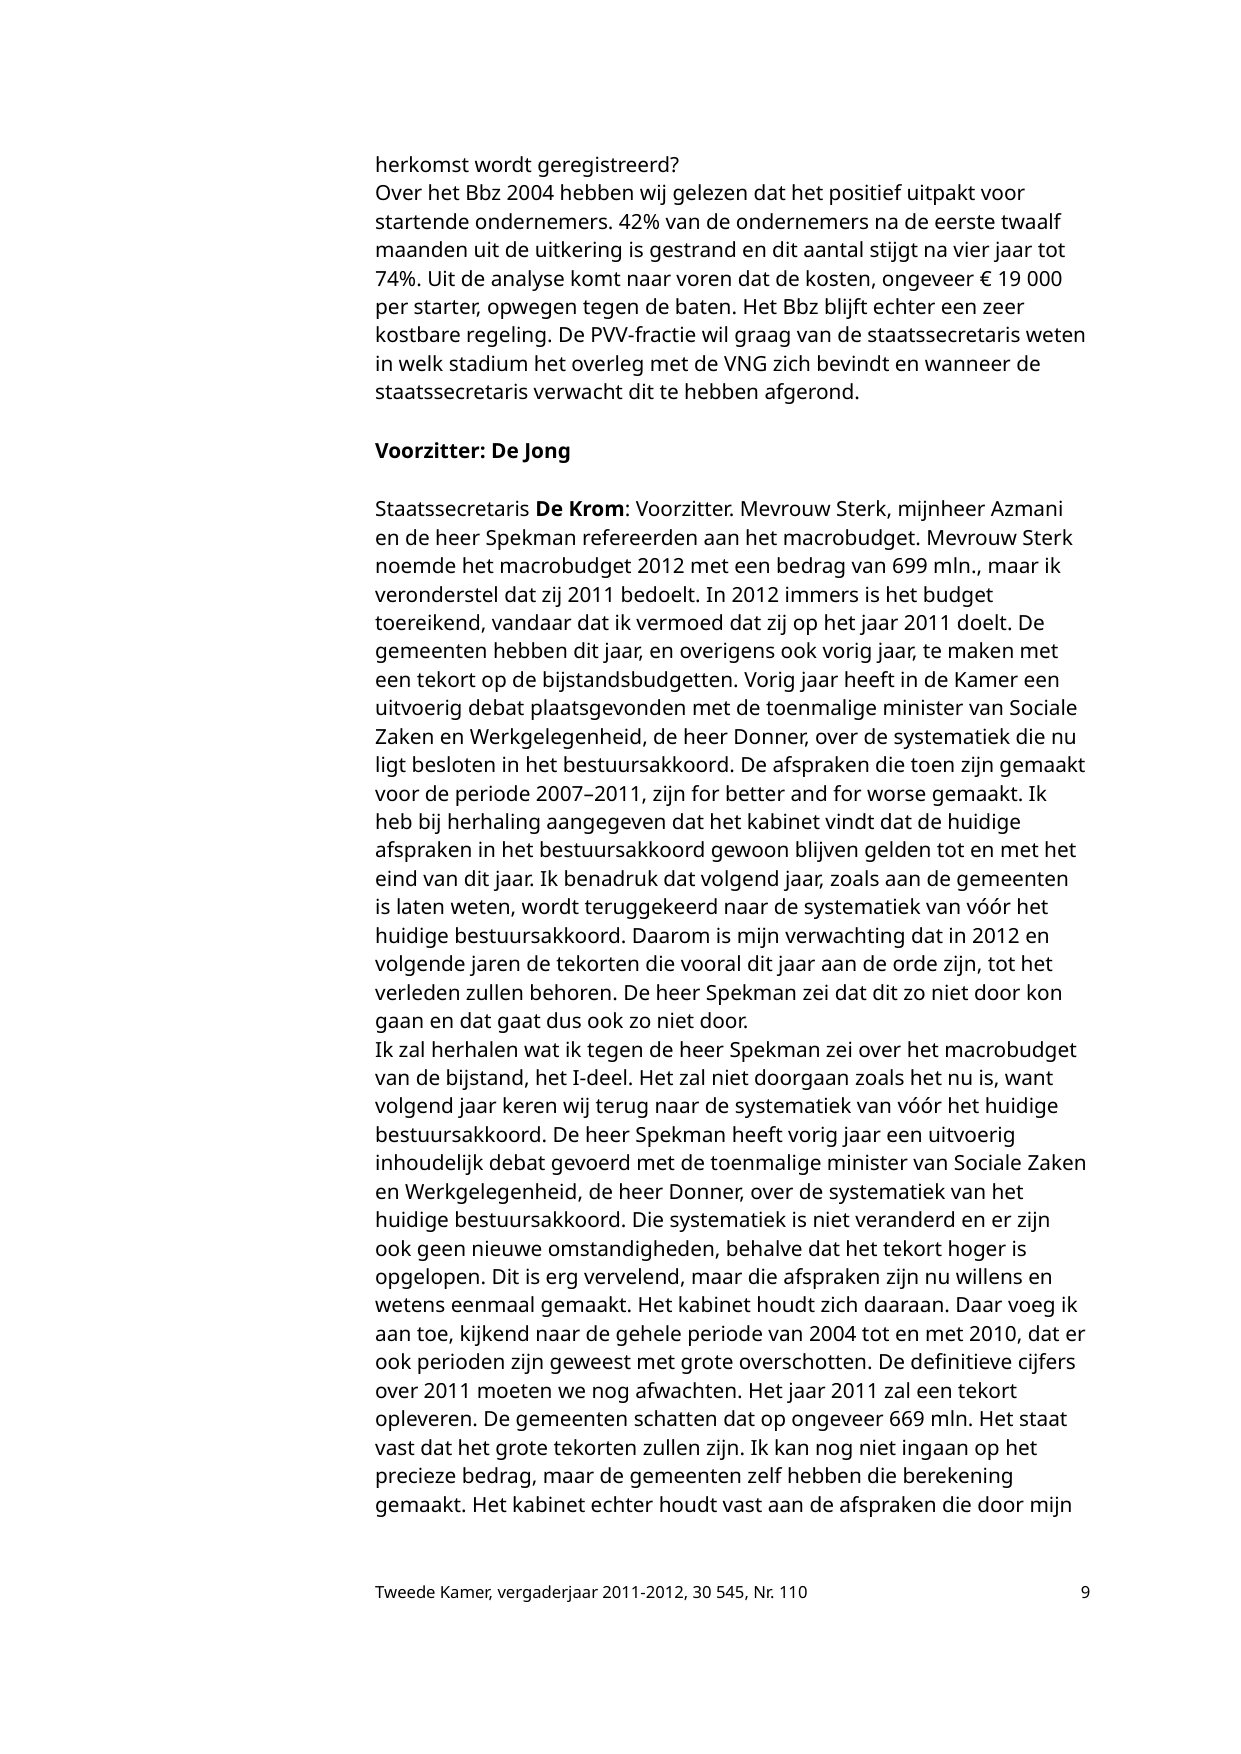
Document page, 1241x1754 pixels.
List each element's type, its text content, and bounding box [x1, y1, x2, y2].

text Staatssecretaris De Krom: Voorzitter. Mevrouw Sterk, mijnheer Azmani en de heer Spekman refereerden aan het macrobudget. Mevrouw Sterk noemde het macrobudget 2012 met een bedrag van 699 mln., maar ik veronderstel dat zij 2011 bedoelt. In 2012 immers is het budget toereikend, vandaar dat ik vermoed dat zij op het jaar 2011 doelt. De gemeenten hebben dit jaar, en overigens ook vorig jaar, te maken met een tekort op de bijstandsbudgetten. Vorig jaar heeft in de Kamer een uitvoerig debat plaatsgevonden met de toenmalige minister van Sociale Zaken en Werkgelegenheid, de heer Donner, over de systematiek die nu ligt besloten in het bestuursakkoord. De afspraken die toen zijn gemaakt voor de periode 2007–2011, zijn for better and for worse gemaakt. Ik heb bij herhaling aangegeven dat het kabinet vindt dat de huidige afspraken in het bestuursakkoord gewoon blijven gelden tot en met het eind van dit jaar. Ik benadruk dat volgend jaar, zoals aan de gemeenten is laten weten, wordt teruggekeerd naar de systematiek van vóór het huidige bestuursakkoord. Daarom is mijn verwachting dat in 2012 en volgende jaren de tekorten die vooral dit jaar aan de orde zijn, tot het verleden zullen behoren. De heer Spekman zei dat dit zo niet door kon gaan en dat gaat dus ook zo niet door. [375, 494, 1090, 1035]
text herkomst wordt geregistreerd? [375, 150, 1090, 178]
text Ik zal herhalen wat ik tegen de heer Spekman zei over het macrobudget van de bijstand, het I-deel. Het zal niet doorgaan zoals het nu is, want volgend jaar keren wij terug naar de systematiek van vóór het huidige bestuursakkoord. De heer Spekman heeft vorig jaar een uitvoerig inhoudelijk debat gevoerd met de toenmalige minister van Sociale Zaken en Werkgelegenheid, de heer Donner, over de systematiek van het huidige bestuursakkoord. Die systematiek is niet veranderd en er zijn ook geen nieuwe omstandigheden, behalve dat het tekort hoger is opgelopen. Dit is erg vervelend, maar die afspraken zijn nu willens en wetens eenmaal gemaakt. Het kabinet houdt zich daaraan. Daar voeg ik aan toe, kijkend naar de gehele periode van 2004 tot en met 2010, dat er ook perioden zijn geweest met grote overschotten. De definitieve cijfers over 2011 moeten we nog afwachten. Het jaar 2011 zal een tekort opleveren. De gemeenten schatten dat op ongeveer 669 mln. Het staat vast dat het grote tekorten zullen zijn. Ik kan nog niet ingaan op het precieze bedrag, maar de gemeenten zelf hebben die berekening gemaakt. Het kabinet echter houdt vast aan de afspraken die door mijn [375, 1035, 1090, 1518]
text Over het Bbz 2004 hebben wij gelezen dat het positief uitpakt voor startende ondernemers. 42% van de ondernemers na de eerste twaalf maanden uit de uitkering is gestrand en dit aantal stijgt na vier jaar tot 74%. Uit de analyse komt naar voren dat de kosten, ongeveer € 19 000 per starter, opwegen tegen de baten. Het Bbz blijft echter een zeer kostbare regeling. De PVV-fractie wil graag van de staatssecretaris weten in welk stadium het overleg met de VNG zich bevindt en wanneer de staatssecretaris verwacht dit te hebben afgerond. [375, 178, 1090, 406]
text Voorzitter: De Jong [375, 436, 1090, 464]
